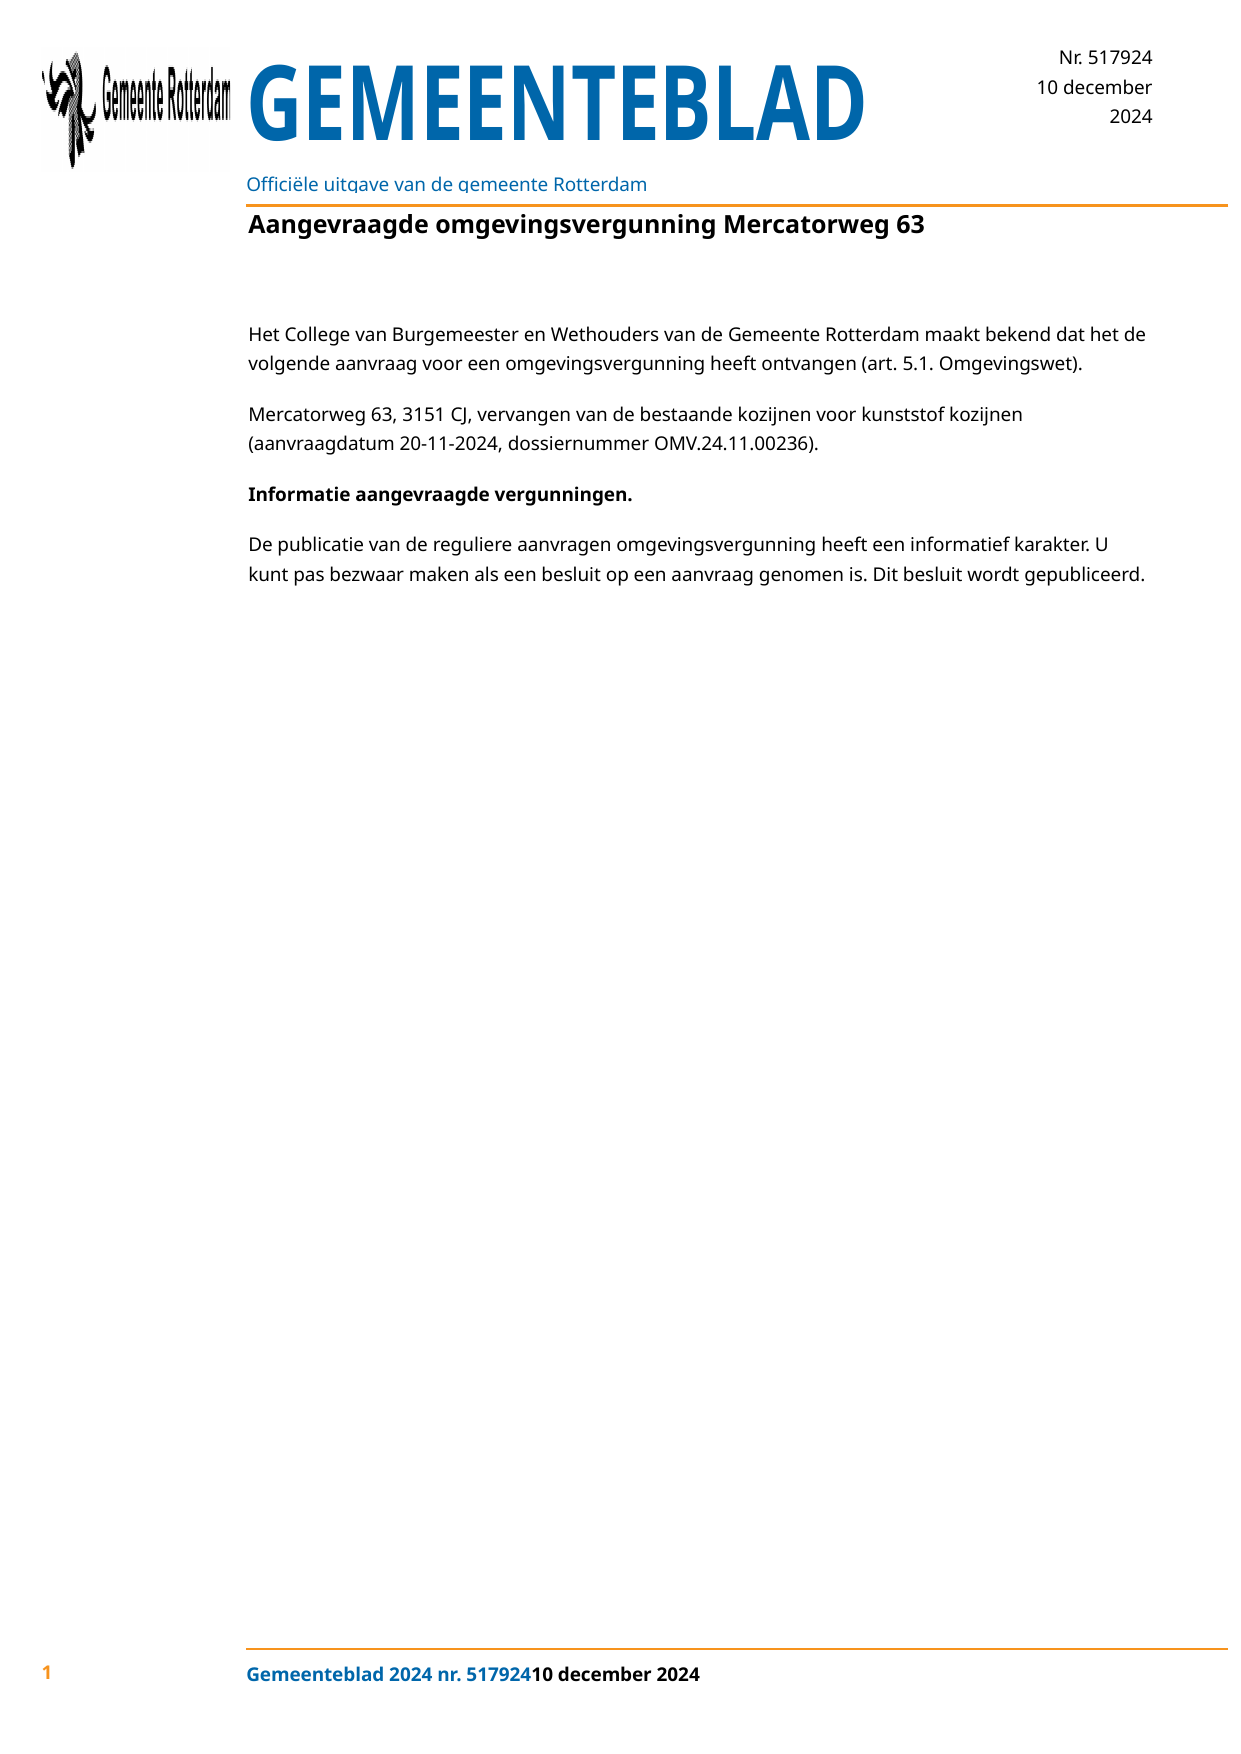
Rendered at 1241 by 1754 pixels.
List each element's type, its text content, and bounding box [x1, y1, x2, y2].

text De publicatie van de reguliere aanvragen omgevingsvergunning heeft een informatief karakter. U kunt pas bezwaar maken als een besluit op een aanvraag genomen is. Dit besluit wordt gepubliceerd. [248, 531, 1152, 586]
text Mercatorweg 63, 3151 CJ, vervangen van de bestaande kozijnen voor kunststof kozijnen (aanvraagdatum 20-11-2024, dossiernummer OMV.24.11.00236). [248, 401, 1152, 456]
text Informatie aangevraagde vergunningen. [248, 481, 1152, 506]
text Het College van Burgemeester en Wethouders van de Gemeente Rotterdam maakt bekend dat het de volgende aanvraag voor een omgevingsvergunning heeft ontvangen (art. 5.1. Omgevingswet). [248, 321, 1152, 376]
text Aangevraagde omgevingsvergunning Mercatorweg 63 [248, 207, 1152, 241]
picture [41, 47, 231, 172]
